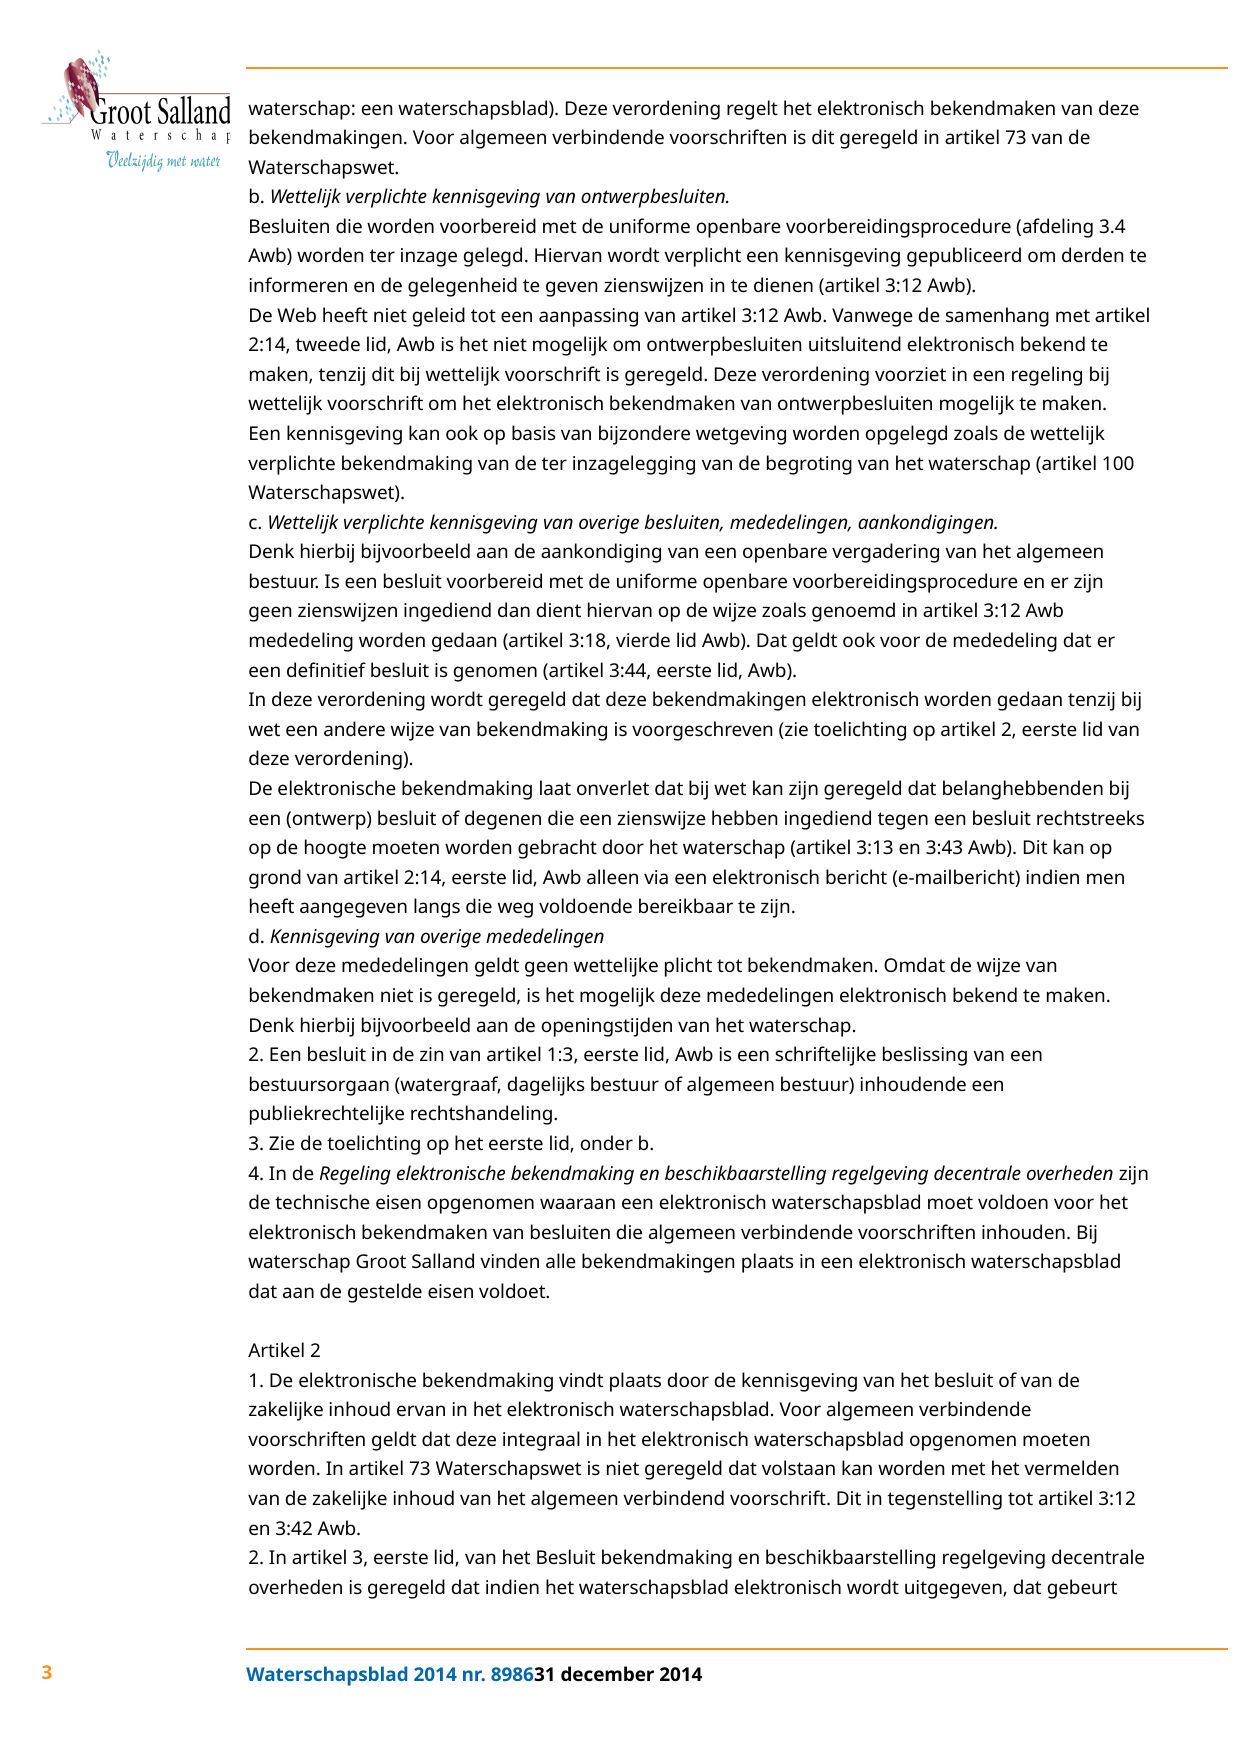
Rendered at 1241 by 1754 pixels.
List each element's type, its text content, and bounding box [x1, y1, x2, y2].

text Denk hierbij bijvoorbeeld aan de aankondiging van een openbare vergadering van het algemeen bestuur. Is een besluit voorbereid met de uniforme openbare voorbereidingsprocedure en er zijn geen zienswijzen ingediend dan dient hiervan op de wijze zoals genoemd in artikel 3:12 Awb mededeling worden gedaan (artikel 3:18, vierde lid Awb). Dat geldt ook voor de mededeling dat er een definitief besluit is genomen (artikel 3:44, eerste lid, Awb). [248, 538, 1152, 683]
text b. Wettelijk verplichte kennisgeving van ontwerpbesluiten. [248, 183, 1152, 209]
text 1. De elektronische bekendmaking vindt plaats door de kennisgeving van het besluit of van de zakelijke inhoud ervan in het elektronisch waterschapsblad. Voor algemeen verbindende voorschriften geldt dat deze integraal in het elektronisch waterschapsblad opgenomen moeten worden. In artikel 73 Waterschapswet is niet geregeld dat volstaan kan worden met het vermelden van de zakelijke inhoud van het algemeen verbindend voorschrift. Dit in tegenstelling tot artikel 3:12 en 3:42 Awb. [248, 1367, 1152, 1541]
text Een kennisgeving kan ook op basis van bijzondere wetgeving worden opgelegd zoals de wettelijk verplichte bekendmaking van de ter inzagelegging van de begroting van het waterschap (artikel 100 Waterschapswet). [248, 420, 1152, 505]
text 3. Zie de toelichting op het eerste lid, onder b. [248, 1130, 1152, 1156]
text Besluiten die worden voorbereid met de uniforme openbare voorbereidingsprocedure (afdeling 3.4 Awb) worden ter inzage gelegd. Hiervan wordt verplicht een kennisgeving gepubliceerd om derden te informeren en de gelegenheid te geven zienswijzen in te dienen (artikel 3:12 Awb). [248, 213, 1152, 298]
text waterschap: een waterschapsblad). Deze verordening regelt het elektronisch bekendmaken van deze bekendmakingen. Voor algemeen verbindende voorschriften is dit geregeld in artikel 73 van de Waterschapswet. [248, 95, 1152, 180]
text c. Wettelijk verplichte kennisgeving van overige besluiten, mededelingen, aankondigingen. [248, 509, 1152, 535]
text Voor deze mededelingen geldt geen wettelijke plicht tot bekendmaken. Omdat de wijze van bekendmaken niet is geregeld, is het mogelijk deze mededelingen elektronisch bekend te maken. Denk hierbij bijvoorbeeld aan de openingstijden van het waterschap. [248, 953, 1152, 1038]
text 2. In artikel 3, eerste lid, van het Besluit bekendmaking en beschikbaarstelling regelgeving decentrale overheden is geregeld dat indien het waterschapsblad elektronisch wordt uitgegeven, dat gebeurt [248, 1544, 1152, 1600]
text De Web heeft niet geleid tot een aanpassing van artikel 3:12 Awb. Vanwege de samenhang met artikel 2:14, tweede lid, Awb is het niet mogelijk om ontwerpbesluiten uitsluitend elektronisch bekend te maken, tenzij dit bij wettelijk voorschrift is geregeld. Deze verordening voorziet in een regeling bij wettelijk voorschrift om het elektronisch bekendmaken van ontwerpbesluiten mogelijk te maken. [248, 302, 1152, 416]
text De elektronische bekendmaking laat onverlet dat bij wet kan zijn geregeld dat belanghebbenden bij een (ontwerp) besluit of degenen die een zienswijze hebben ingediend tegen een besluit rechtstreeks op de hoogte moeten worden gebracht door het waterschap (artikel 3:13 en 3:43 Awb). Dit kan op grond van artikel 2:14, eerste lid, Awb alleen via een elektronisch bericht (e-mailbericht) indien men heeft aangegeven langs die weg voldoende bereikbaar te zijn. [248, 775, 1152, 919]
text d. Kennisgeving van overige mededelingen [248, 923, 1152, 949]
text 4. In de Regeling elektronische bekendmaking en beschikbaarstelling regelgeving decentrale overheden zijn de technische eisen opgenomen waaraan een elektronisch waterschapsblad moet voldoen voor het elektronisch bekendmaken van besluiten die algemeen verbindende voorschriften inhouden. Bij waterschap Groot Salland vinden alle bekendmakingen plaats in een elektronisch waterschapsblad dat aan de gestelde eisen voldoet. [248, 1160, 1152, 1304]
text In deze verordening wordt geregeld dat deze bekendmakingen elektronisch worden gedaan tenzij bij wet een andere wijze van bekendmaking is voorgeschreven (zie toelichting op artikel 2, eerste lid van deze verordening). [248, 686, 1152, 771]
picture [41, 47, 231, 172]
text 2. Een besluit in de zin van artikel 1:3, eerste lid, Awb is een schriftelijke beslissing van een bestuursorgaan (watergraaf, dagelijks bestuur of algemeen bestuur) inhoudende een publiekrechtelijke rechtshandeling. [248, 1041, 1152, 1126]
text Artikel 2 [248, 1337, 1152, 1363]
